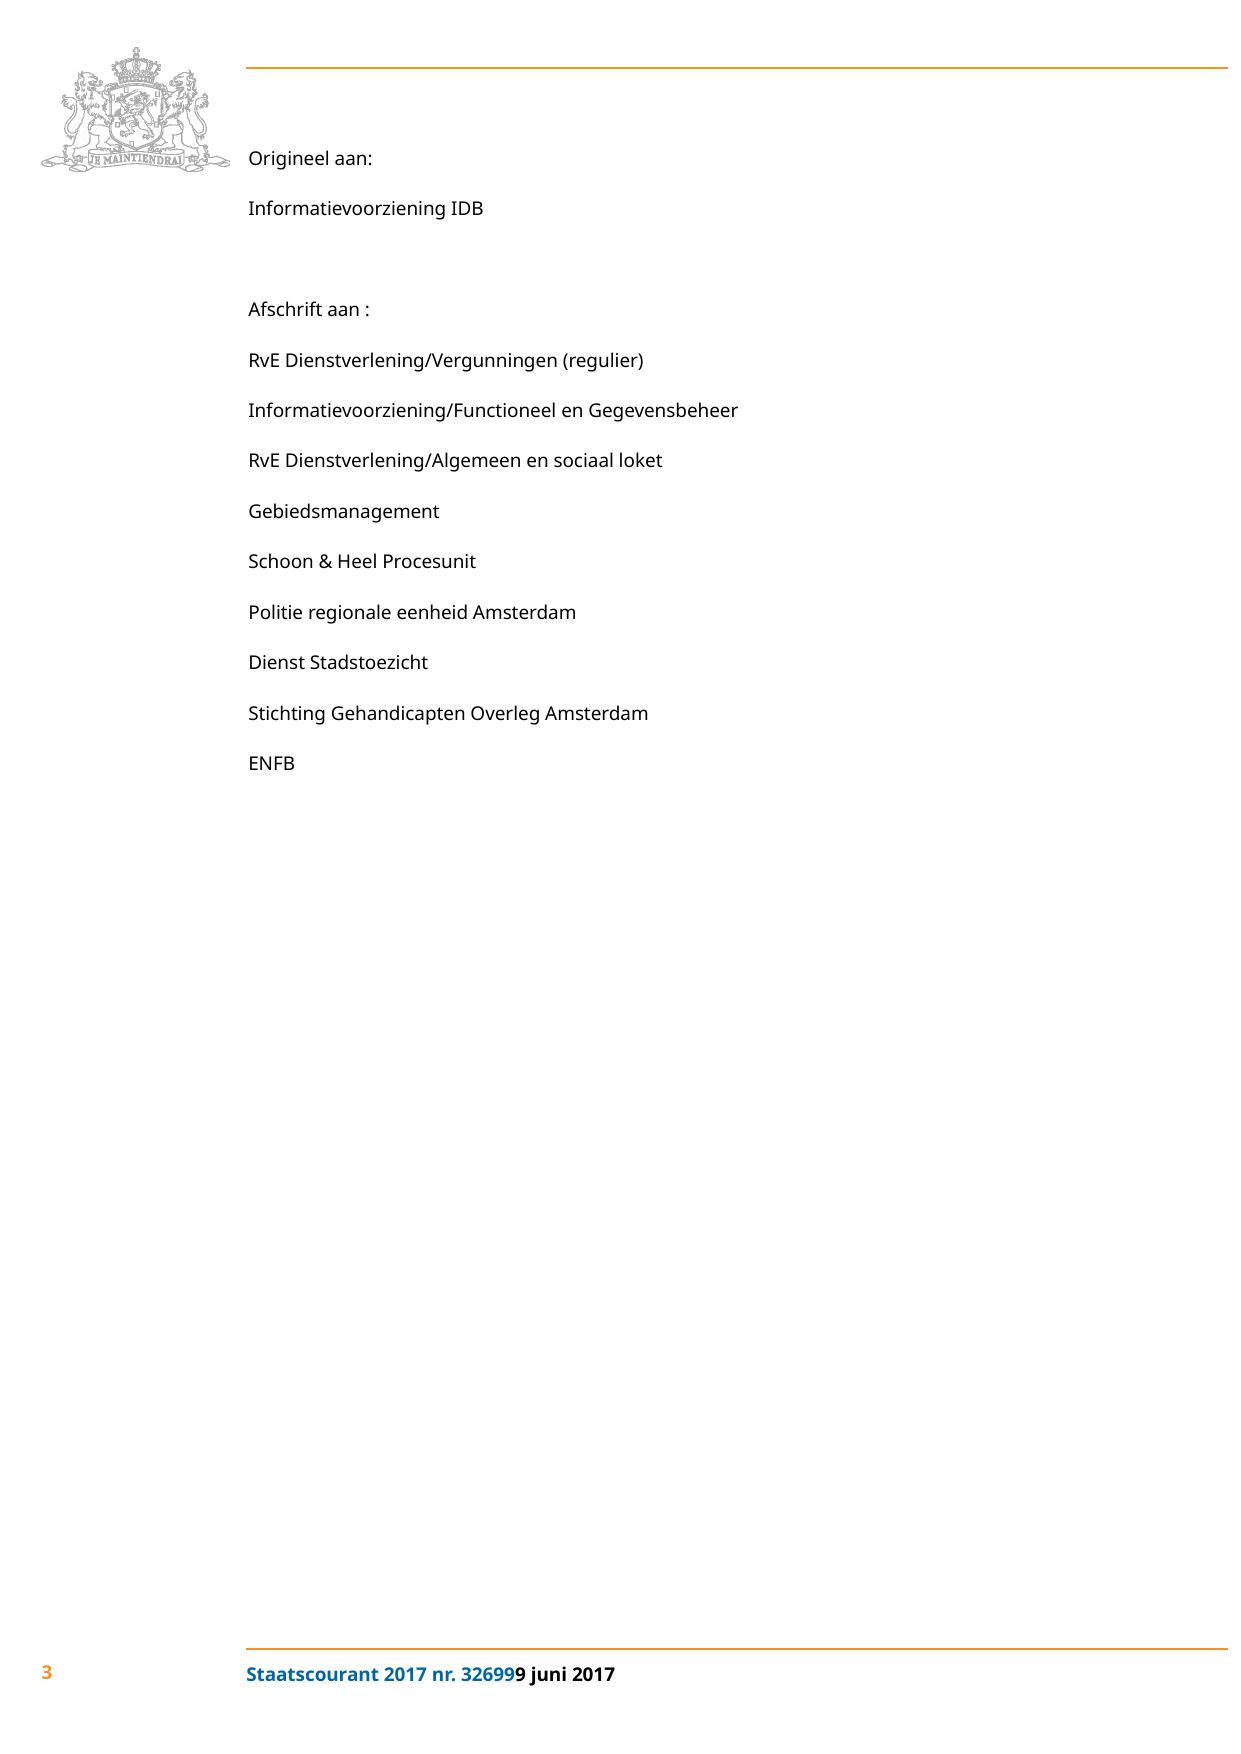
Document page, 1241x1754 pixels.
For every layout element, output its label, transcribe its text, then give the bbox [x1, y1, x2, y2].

text Afschrift aan : [248, 296, 1152, 322]
text Gebiedsmanagement [248, 498, 1152, 524]
text Dienst Stadstoezicht [248, 649, 1152, 675]
text Stichting Gehandicapten Overleg Amsterdam [248, 700, 1152, 726]
text ENFB [248, 750, 1152, 776]
text RvE Dienstverlening/Algemeen en sociaal loket [248, 448, 1152, 473]
text RvE Dienstverlening/Vergunningen (regulier) [248, 347, 1152, 373]
text Politie regionale eenheid Amsterdam [248, 599, 1152, 625]
text Informatievoorziening IDB [248, 196, 1152, 221]
text Origineel aan: [248, 145, 1152, 171]
text Schoon & Heel Procesunit [248, 548, 1152, 574]
text Informatievoorziening/Functioneel en Gegevensbeheer [248, 397, 1152, 423]
picture [41, 47, 231, 172]
